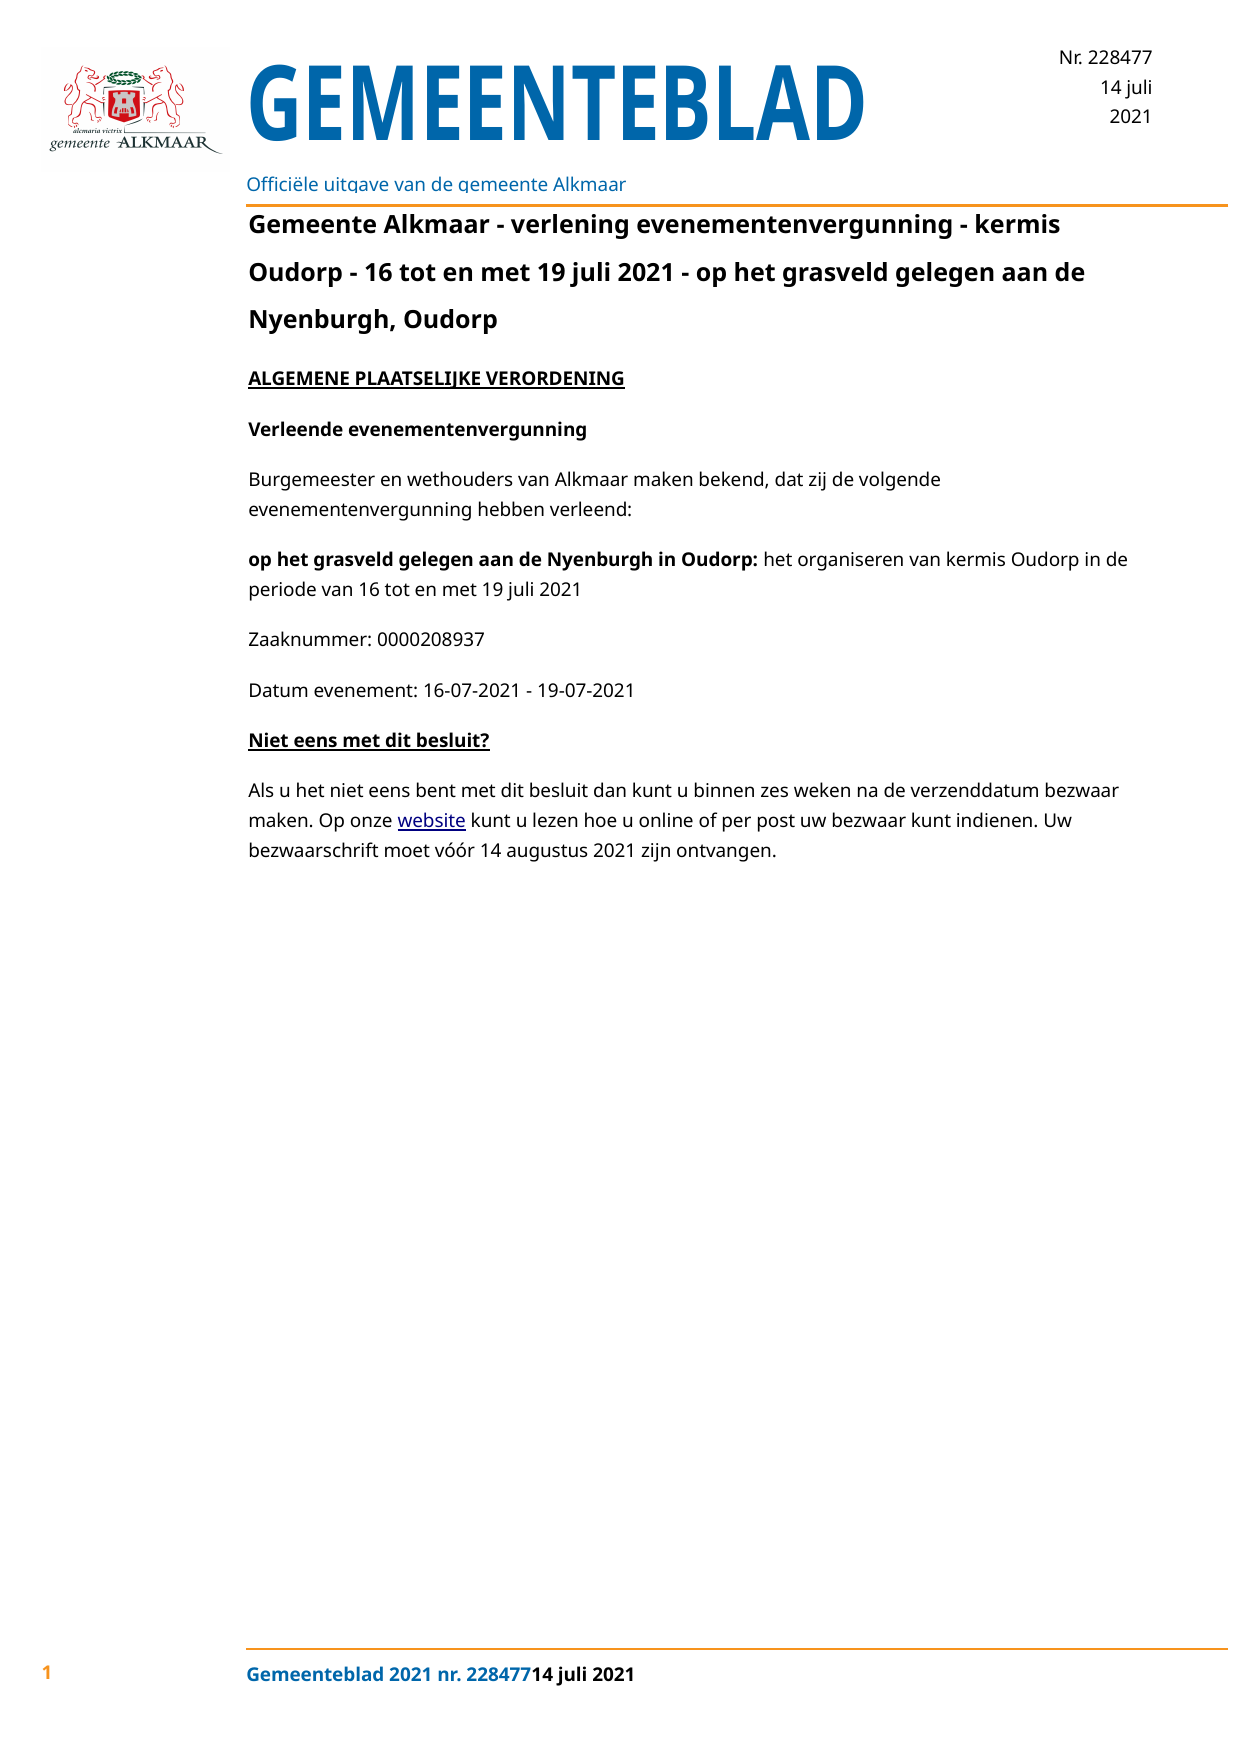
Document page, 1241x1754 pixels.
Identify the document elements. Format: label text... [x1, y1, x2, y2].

text op het grasveld gelegen aan de Nyenburgh in Oudorp: het organiseren van kermis Oudorp in de periode van 16 tot en met 19 juli 2021 [248, 546, 1152, 602]
text Als u het niet eens bent met dit besluit dan kunt u binnen zes weken na de verzenddatum bezwaar maken. Op onze website kunt u lezen hoe u online of per post uw bezwaar kunt indienen. Uw bezwaarschrift moet vóór 14 augustus 2021 zijn ontvangen. [248, 778, 1152, 862]
text Datum evenement: 16-07-2021 - 19-07-2021 [248, 677, 1152, 702]
text Zaaknummer: 0000208937 [248, 626, 1152, 652]
text Verleende evenementenvergunning [248, 416, 1152, 442]
picture [41, 47, 231, 172]
text Burgemeester en wethouders van Alkmaar maken bekend, dat zij de volgende evenementenvergunning hebben verleend: [248, 466, 1152, 522]
text ALGEMENE PLAATSELIJKE VERORDENING [248, 366, 1152, 391]
text Gemeente Alkmaar - verlening evenementenvergunning - kermis Oudorp - 16 tot en met 19 juli 2021 - op het grasveld gelegen aan de Nyenburgh, Oudorp [248, 207, 1152, 336]
text Niet eens met dit besluit? [248, 727, 1152, 753]
